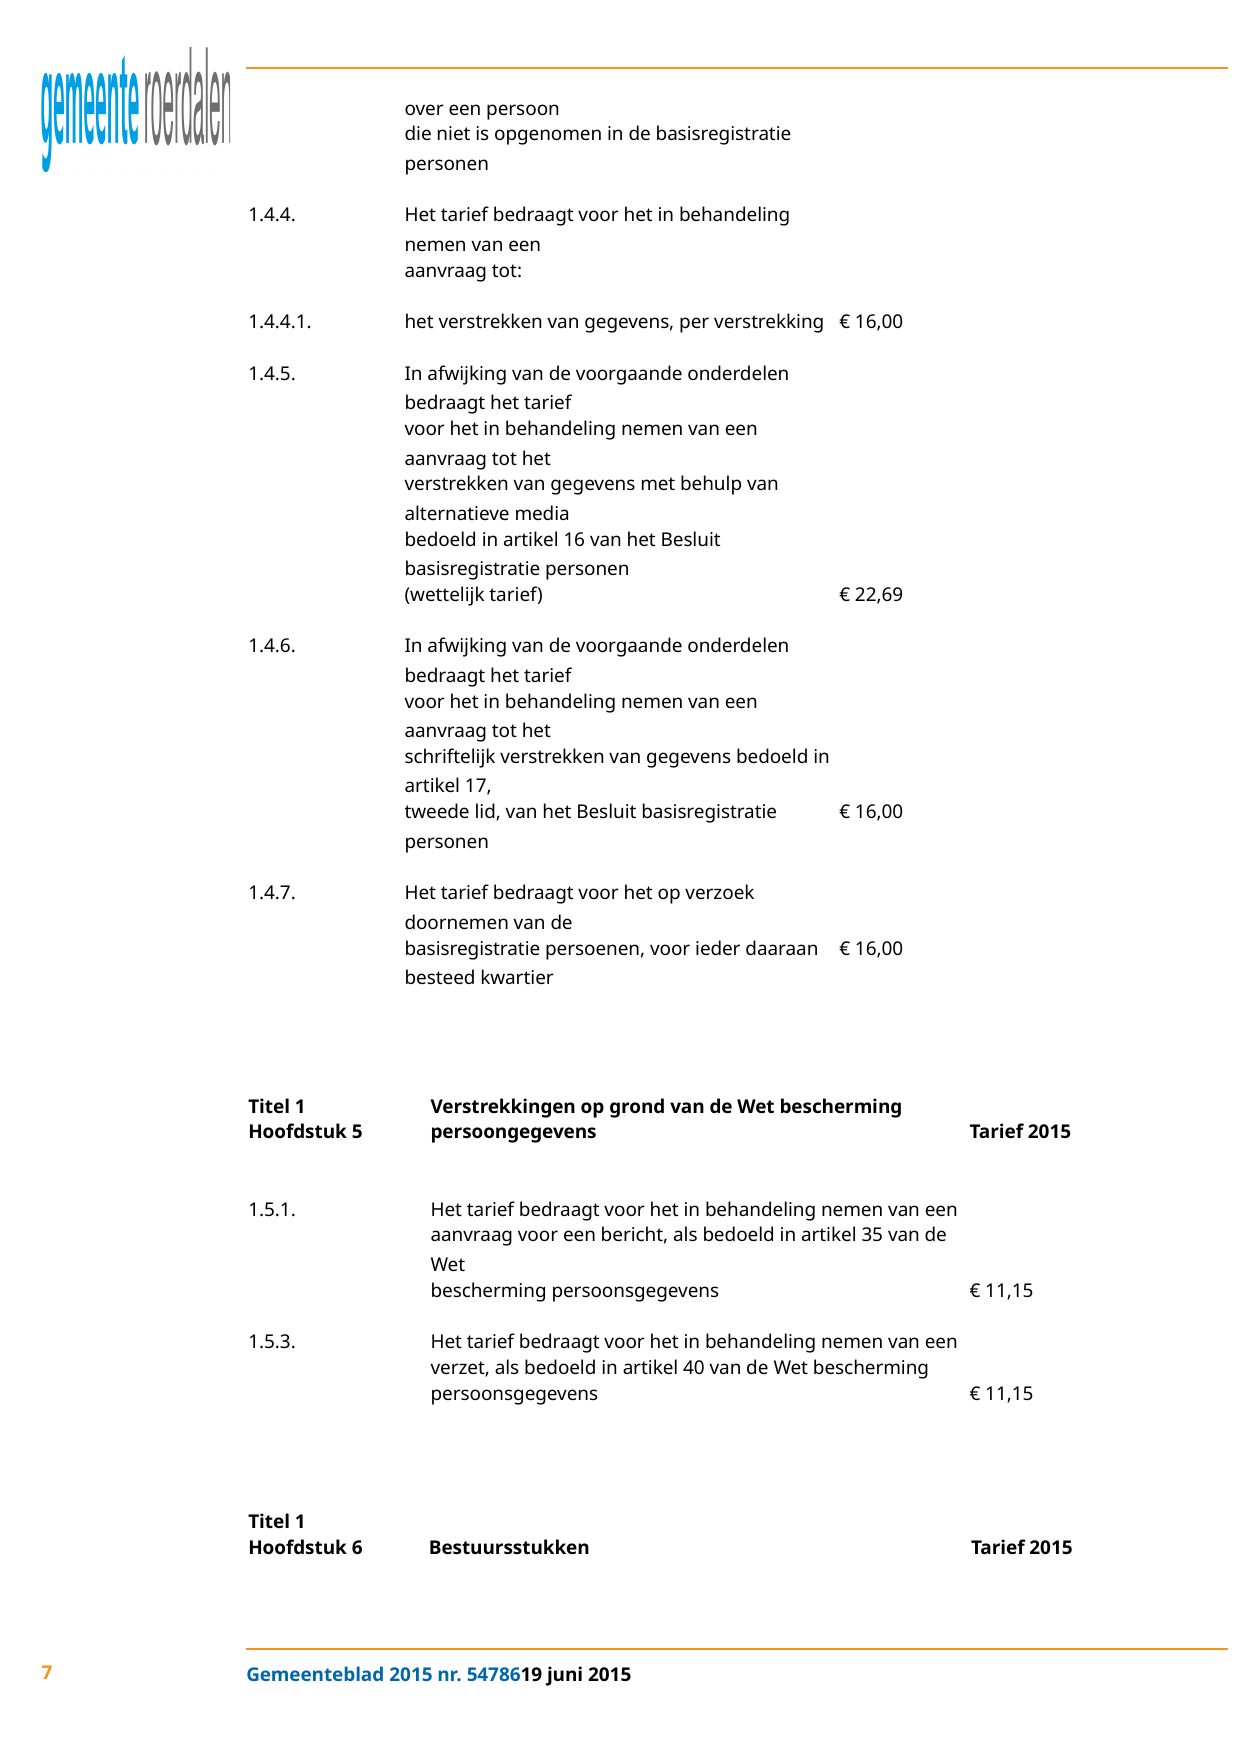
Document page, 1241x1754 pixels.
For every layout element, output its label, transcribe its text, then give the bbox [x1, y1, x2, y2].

table_header [430, 1067, 969, 1093]
table_cell [248, 935, 404, 990]
table_cell het verstrekken van gegevens, per verstrekking [404, 308, 839, 334]
table_cell [248, 470, 404, 526]
table_cell [969, 1303, 1152, 1328]
table_cell die niet is opgenomen in de basisregistratie personen [404, 121, 839, 176]
table_cell [248, 1586, 429, 1611]
table_cell [969, 1093, 1152, 1119]
table_cell [248, 526, 404, 581]
table_cell [995, 308, 1152, 334]
table_header [248, 1067, 430, 1093]
table_cell [995, 470, 1152, 526]
table_cell [969, 1406, 1152, 1431]
table_cell (wettelijk tarief) [404, 581, 839, 607]
table_cell 1.4.6. [248, 633, 404, 688]
table_cell [995, 880, 1152, 935]
table_cell [248, 1277, 430, 1303]
table_cell [248, 1145, 430, 1170]
table_cell over een persoon [404, 95, 839, 121]
table_cell [839, 360, 995, 415]
table_cell € 16,00 [839, 799, 995, 854]
table_cell [969, 1354, 1152, 1380]
table_cell [995, 581, 1152, 607]
table_cell [839, 990, 995, 1016]
table_cell € 11,15 [969, 1380, 1152, 1406]
table_cell Hoofdstuk 6 [248, 1534, 429, 1560]
table_cell [839, 633, 995, 688]
table_cell [248, 283, 404, 308]
table_header [429, 1483, 971, 1508]
table_cell [839, 607, 995, 632]
table_cell [430, 1145, 969, 1170]
table_cell [971, 1509, 1152, 1534]
table_cell [995, 415, 1152, 470]
table_cell [839, 334, 995, 360]
table_cell [839, 688, 995, 743]
table_cell 1.4.5. [248, 360, 404, 415]
table_cell [839, 743, 995, 798]
table_cell [404, 854, 839, 879]
table_cell [248, 743, 404, 798]
table_cell Titel 1 [248, 1093, 430, 1119]
table_cell [839, 121, 995, 176]
picture [41, 47, 231, 172]
table_cell [839, 95, 995, 121]
table_header [971, 1483, 1152, 1508]
table_cell Tarief 2015 [971, 1534, 1152, 1560]
table_cell [995, 283, 1152, 308]
table_cell [248, 1170, 430, 1196]
table_cell [404, 607, 839, 632]
table_cell [995, 121, 1152, 176]
table_cell verzet, als bedoeld in artikel 40 van de Wet bescherming [430, 1354, 969, 1380]
picture [41, 134, 48, 172]
table_cell [404, 990, 839, 1016]
table_cell [248, 1354, 430, 1380]
table_cell [248, 607, 404, 632]
table_cell 1.4.4.1. [248, 308, 404, 334]
table_cell [404, 334, 839, 360]
table_cell [995, 334, 1152, 360]
table_cell [969, 1145, 1152, 1170]
table_cell [839, 526, 995, 581]
table_cell € 16,00 [839, 308, 995, 334]
table_cell 1.5.3. [248, 1329, 430, 1354]
table_cell € 22,69 [839, 581, 995, 607]
table_cell [995, 176, 1152, 202]
table_cell Het tarief bedraagt voor het in behandeling nemen van een [404, 202, 839, 257]
table_cell Verstrekkingen op grond van de Wet bescherming [430, 1093, 969, 1119]
table_cell Hoofdstuk 5 [248, 1119, 430, 1144]
table_cell [248, 415, 404, 470]
table_cell [839, 415, 995, 470]
table_cell [248, 334, 404, 360]
table_cell [248, 581, 404, 607]
table_cell persoonsgegevens [430, 1380, 969, 1406]
table_cell [839, 176, 995, 202]
table_cell [969, 1222, 1152, 1277]
table_cell Het tarief bedraagt voor het in behandeling nemen van een [430, 1196, 969, 1222]
table_cell [839, 257, 995, 283]
table_cell schriftelijk verstrekken van gegevens bedoeld in artikel 17, [404, 743, 839, 798]
table_cell aanvraag voor een bericht, als bedoeld in artikel 35 van de Wet [430, 1222, 969, 1277]
table_cell [995, 633, 1152, 688]
table_cell [839, 854, 995, 879]
table_cell [969, 1196, 1152, 1222]
table_cell [248, 990, 404, 1016]
table_cell tweede lid, van het Besluit basisregistratie personen [404, 799, 839, 854]
table_cell aanvraag tot: [404, 257, 839, 283]
table_cell [404, 283, 839, 308]
table_cell [429, 1586, 971, 1611]
table_cell [839, 880, 995, 935]
table_cell [248, 1560, 429, 1586]
table_cell [995, 799, 1152, 854]
table_cell [248, 1303, 430, 1328]
table_cell [971, 1586, 1152, 1611]
table_cell bescherming persoonsgegevens [430, 1277, 969, 1303]
table_cell [995, 688, 1152, 743]
table_cell [995, 854, 1152, 879]
table_cell persoongegevens [430, 1119, 969, 1144]
table_cell [995, 360, 1152, 415]
table_cell Het tarief bedraagt voor het op verzoek doornemen van de [404, 880, 839, 935]
table_cell [248, 95, 404, 121]
table_cell [995, 607, 1152, 632]
table_cell [248, 121, 404, 176]
table_cell bedoeld in artikel 16 van het Besluit basisregistratie personen [404, 526, 839, 581]
table_cell voor het in behandeling nemen van een aanvraag tot het [404, 415, 839, 470]
table_cell [248, 854, 404, 879]
table_cell In afwijking van de voorgaande onderdelen bedraagt het tarief [404, 633, 839, 688]
table_cell [248, 1406, 430, 1431]
table_cell Het tarief bedraagt voor het in behandeling nemen van een [430, 1329, 969, 1354]
table_cell [995, 257, 1152, 283]
table_cell [404, 176, 839, 202]
table_cell [969, 1329, 1152, 1354]
table_cell 1.4.4. [248, 202, 404, 257]
table_cell basisregistratie persoenen, voor ieder daaraan besteed kwartier [404, 935, 839, 990]
table_cell [248, 1222, 430, 1277]
table_cell Bestuursstukken [429, 1534, 971, 1560]
table_cell [995, 95, 1152, 121]
table_header [969, 1067, 1152, 1093]
table_cell [995, 743, 1152, 798]
table_cell [248, 176, 404, 202]
table_header [248, 1483, 429, 1508]
table_cell [995, 935, 1152, 990]
table_cell [429, 1560, 971, 1586]
table_cell [839, 202, 995, 257]
table_cell [839, 283, 995, 308]
table_cell [248, 688, 404, 743]
table_cell In afwijking van de voorgaande onderdelen bedraagt het tarief [404, 360, 839, 415]
table_cell Titel 1 [248, 1509, 429, 1534]
table_cell [430, 1170, 969, 1196]
table_cell [248, 1380, 430, 1406]
table_cell [839, 470, 995, 526]
table_cell verstrekken van gegevens met behulp van alternatieve media [404, 470, 839, 526]
table_cell 1.4.7. [248, 880, 404, 935]
table_cell [995, 990, 1152, 1016]
table_cell [430, 1406, 969, 1431]
table_cell voor het in behandeling nemen van een aanvraag tot het [404, 688, 839, 743]
table_cell € 16,00 [839, 935, 995, 990]
table_cell Tarief 2015 [969, 1119, 1152, 1144]
table_cell [995, 202, 1152, 257]
table_cell [248, 799, 404, 854]
table_cell € 11,15 [969, 1277, 1152, 1303]
table_cell [430, 1303, 969, 1328]
table_cell 1.5.1. [248, 1196, 430, 1222]
table_cell [429, 1509, 971, 1534]
table_cell [969, 1170, 1152, 1196]
table_cell [971, 1560, 1152, 1586]
table_cell [248, 257, 404, 283]
table_cell [995, 526, 1152, 581]
